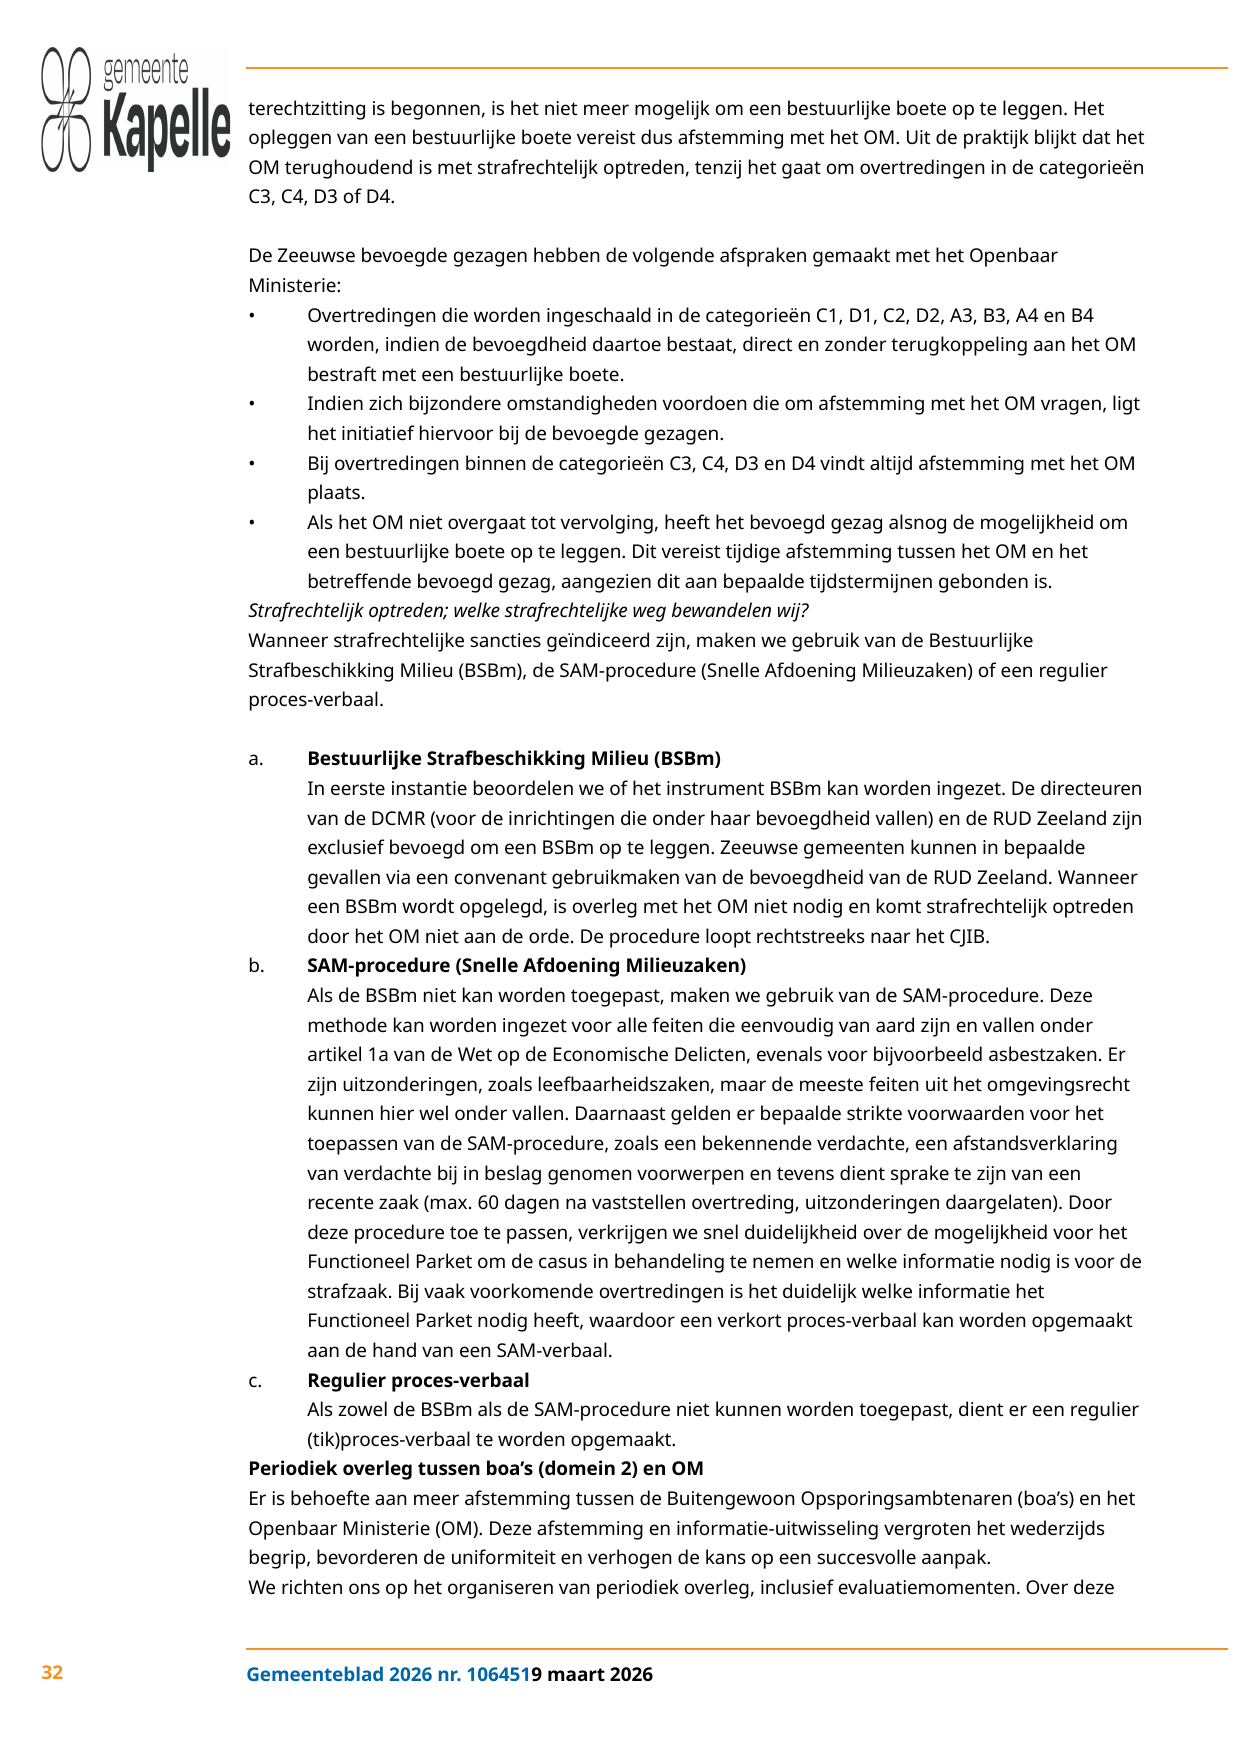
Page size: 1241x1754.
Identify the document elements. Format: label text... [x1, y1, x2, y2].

text Wanneer strafrechtelijke sancties geïndiceerd zijn, maken we gebruik van de Bestuurlijke Strafbeschikking Milieu (BSBm), de SAM-procedure (Snelle Afdoening Milieuzaken) of een regulier proces-verbaal. [248, 627, 1152, 712]
text De Zeeuwse bevoegde gezagen hebben de volgende afspraken gemaakt met het Openbaar Ministerie: [248, 243, 1152, 298]
list Als het OM niet overgaat tot vervolging, heeft het bevoegd gezag alsnog de mogelijkheid om een bestuurlijke boete op te leggen. Dit vereist tijdige afstemming tussen het OM en het betreffende bevoegd gezag, aangezien dit aan bepaalde tijdstermijnen gebonden is. [248, 509, 1152, 594]
text terechtzitting is begonnen, is het niet meer mogelijk om een bestuurlijke boete op te leggen. Het opleggen van een bestuurlijke boete vereist dus afstemming met het OM. Uit de praktijk blijkt dat het OM terughoudend is met strafrechtelijk optreden, tenzij het gaat om overtredingen in de categorieën C3, C4, D3 of D4. [248, 95, 1152, 209]
list Indien zich bijzondere omstandigheden voordoen die om afstemming met het OM vragen, ligt het initiatief hiervoor bij de bevoegde gezagen. [248, 391, 1152, 446]
text Strafrechtelijk optreden; welke strafrechtelijke weg bewandelen wij? [248, 598, 1152, 623]
text We richten ons op het organiseren van periodiek overleg, inclusief evaluatiemomenten. Over deze [248, 1574, 1152, 1600]
list Bij overtredingen binnen de categorieën C3, C4, D3 en D4 vindt altijd afstemming met het OM plaats. [248, 450, 1152, 505]
list Als zowel de BSBm als de SAM-procedure niet kunnen worden toegepast, dient er een regulier (tik)proces-verbaal te worden opgemaakt. [248, 1396, 1152, 1452]
list Als de BSBm niet kan worden toegepast, maken we gebruik van de SAM-procedure. Deze methode kan worden ingezet voor alle feiten die eenvoudig van aard zijn en vallen onder artikel 1a van de Wet op de Economische Delicten, evenals voor bijvoorbeeld asbestzaken. Er zijn uitzonderingen, zoals leefbaarheidszaken, maar de meeste feiten uit het omgevingsrecht kunnen hier wel onder vallen. Daarnaast gelden er bepaalde strikte voorwaarden voor het toepassen van de SAM-procedure, zoals een bekennende verdachte, een afstandsverklaring van verdachte bij in beslag genomen voorwerpen en tevens dient sprake te zijn van een recente zaak (max. 60 dagen na vaststellen overtreding, uitzonderingen daargelaten). Door deze procedure toe te passen, verkrijgen we snel duidelijkheid over de mogelijkheid voor het Functioneel Parket om de casus in behandeling te nemen en welke informatie nodig is voor de strafzaak. Bij vaak voorkomende overtredingen is het duidelijk welke informatie het Functioneel Parket nodig heeft, waardoor een verkort proces-verbaal kan worden opgemaakt aan de hand van een SAM-verbaal. [248, 982, 1152, 1363]
text Periodiek overleg tussen boa’s (domein 2) en OM [248, 1456, 1152, 1481]
list SAM-procedure (Snelle Afdoening Milieuzaken) [248, 953, 1152, 978]
picture [41, 47, 231, 172]
text Er is behoefte aan meer afstemming tussen de Buitengewoon Opsporingsambtenaren (boa’s) en het Openbaar Ministerie (OM). Deze afstemming en informatie-uitwisseling vergroten het wederzijds begrip, bevorderen de uniformiteit en verhogen de kans op een succesvolle aanpak. [248, 1485, 1152, 1570]
list Bestuurlijke Strafbeschikking Milieu (BSBm) [248, 746, 1152, 771]
list Overtredingen die worden ingeschaald in de categorieën C1, D1, C2, D2, A3, B3, A4 en B4 worden, indien de bevoegdheid daartoe bestaat, direct en zonder terugkoppeling aan het OM bestraft met een bestuurlijke boete. [248, 302, 1152, 387]
list Regulier proces-verbaal [248, 1367, 1152, 1393]
list In eerste instantie beoordelen we of het instrument BSBm kan worden ingezet. De directeuren van de DCMR (voor de inrichtingen die onder haar bevoegdheid vallen) en de RUD Zeeland zijn exclusief bevoegd om een BSBm op te leggen. Zeeuwse gemeenten kunnen in bepaalde gevallen via een convenant gebruikmaken van de bevoegdheid van de RUD Zeeland. Wanneer een BSBm wordt opgelegd, is overleg met het OM niet nodig en komt strafrechtelijk optreden door het OM niet aan de orde. De procedure loopt rechtstreeks naar het CJIB. [248, 775, 1152, 949]
